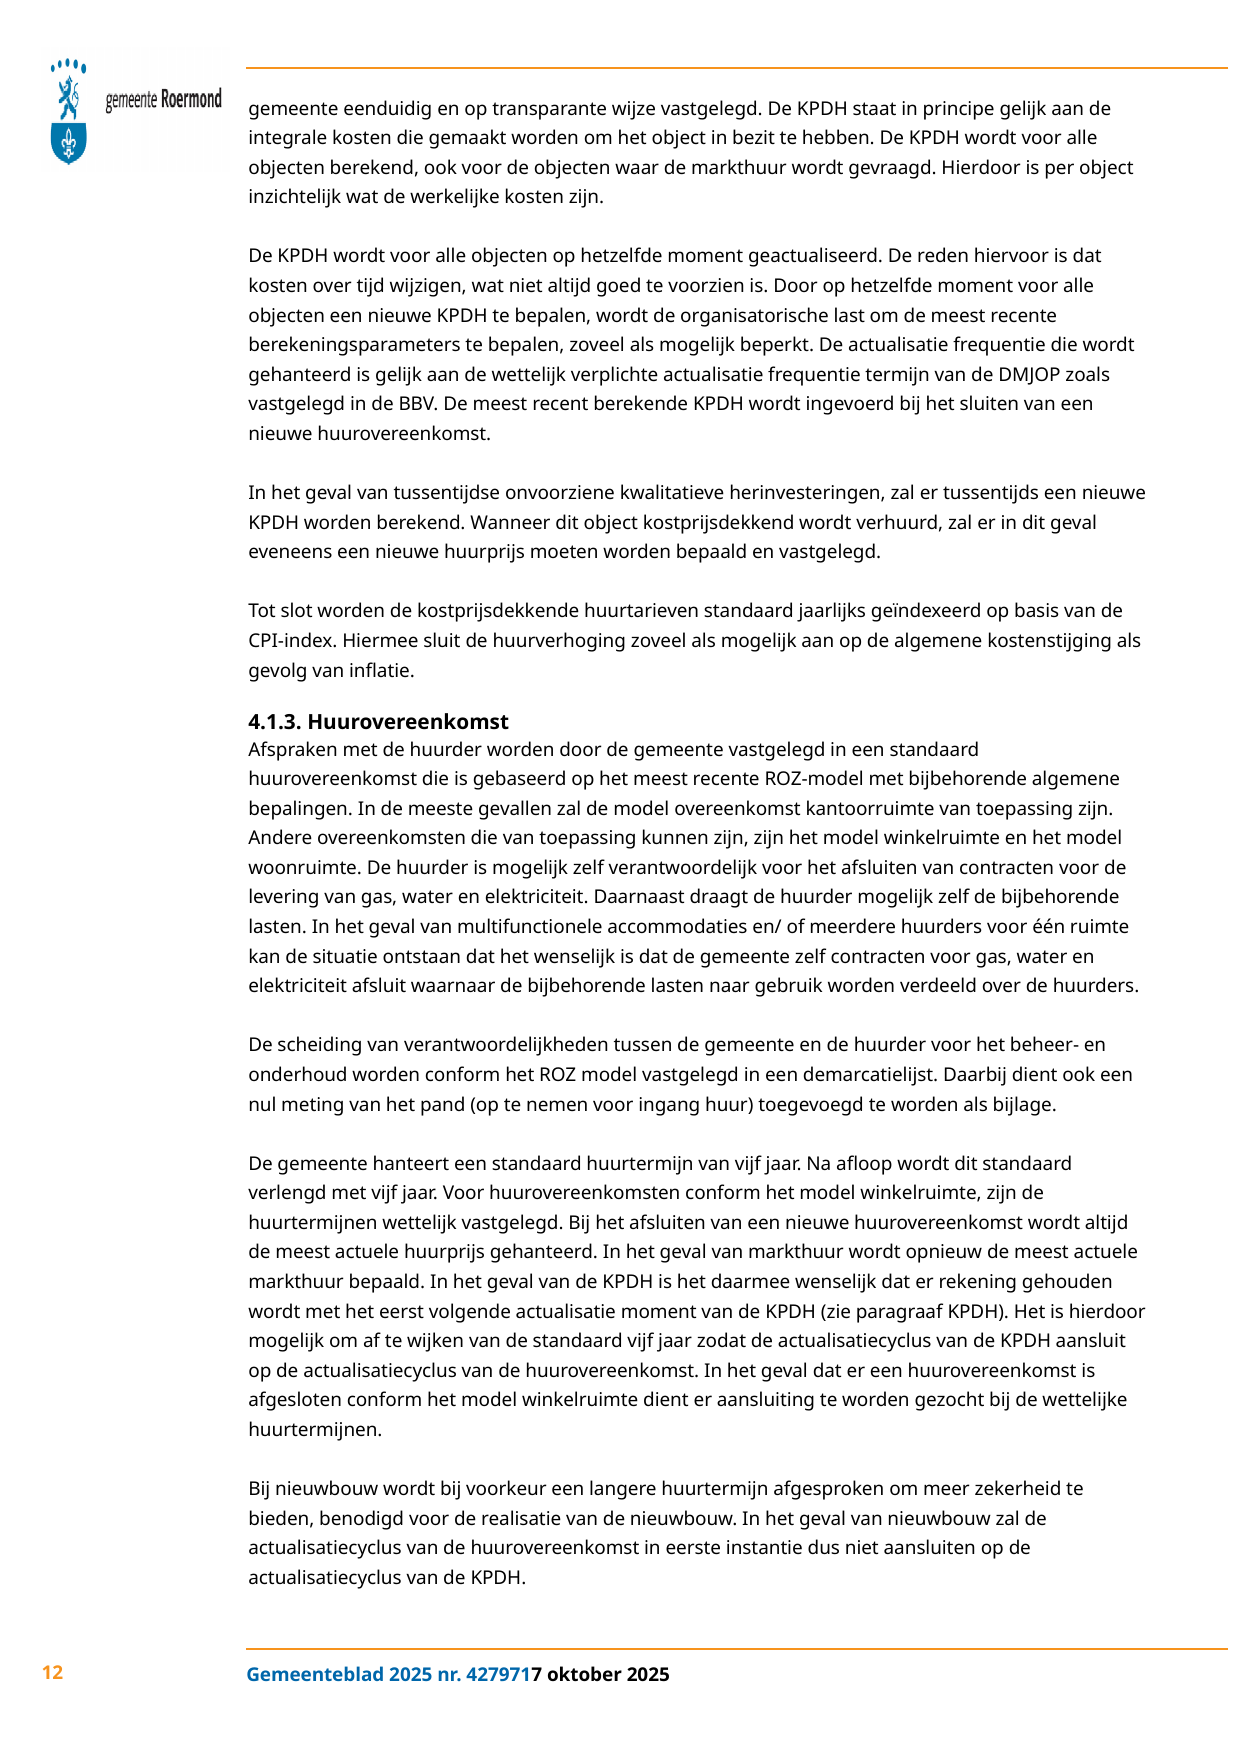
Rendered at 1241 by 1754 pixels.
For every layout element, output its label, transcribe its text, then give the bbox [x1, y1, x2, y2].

text gemeente eenduidig en op transparante wijze vastgelegd. De KPDH staat in principe gelijk aan de integrale kosten die gemaakt worden om het object in bezit te hebben. De KPDH wordt voor alle objecten berekend, ook voor de objecten waar de markthuur wordt gevraagd. Hierdoor is per object inzichtelijk wat de werkelijke kosten zijn. [248, 95, 1152, 209]
text Bij nieuwbouw wordt bij voorkeur een langere huurtermijn afgesproken om meer zekerheid te bieden, benodigd voor de realisatie van de nieuwbouw. In het geval van nieuwbouw zal de actualisatiecyclus van de huurovereenkomst in eerste instantie dus niet aansluiten op de actualisatiecyclus van de KPDH. [248, 1475, 1152, 1590]
text In het geval van tussentijdse onvoorziene kwalitatieve herinvesteringen, zal er tussentijds een nieuwe KPDH worden berekend. Wanneer dit object kostprijsdekkend wordt verhuurd, zal er in dit geval eveneens een nieuwe huurprijs moeten worden bepaald en vastgelegd. [248, 479, 1152, 564]
picture [41, 47, 231, 172]
text 4.1.3. Huurovereenkomst [248, 707, 1152, 736]
text De gemeente hanteert een standaard huurtermijn van vijf jaar. Na afloop wordt dit standaard verlengd met vijf jaar. Voor huurovereenkomsten conform het model winkelruimte, zijn de huurtermijnen wettelijk vastgelegd. Bij het afsluiten van een nieuwe huurovereenkomst wordt altijd de meest actuele huurprijs gehanteerd. In het geval van markthuur wordt opnieuw de meest actuele markthuur bepaald. In het geval van de KPDH is het daarmee wenselijk dat er rekening gehouden wordt met het eerst volgende actualisatie moment van de KPDH (zie paragraaf KPDH). Het is hierdoor mogelijk om af te wijken van de standaard vijf jaar zodat de actualisatiecyclus van de KPDH aansluit op de actualisatiecyclus van de huurovereenkomst. In het geval dat er een huurovereenkomst is afgesloten conform het model winkelruimte dient er aansluiting te worden gezocht bij de wettelijke huurtermijnen. [248, 1150, 1152, 1442]
text Afspraken met de huurder worden door de gemeente vastgelegd in een standaard huurovereenkomst die is gebaseerd op het meest recente ROZ-model met bijbehorende algemene bepalingen. In de meeste gevallen zal de model overeenkomst kantoorruimte van toepassing zijn. Andere overeenkomsten die van toepassing kunnen zijn, zijn het model winkelruimte en het model woonruimte. De huurder is mogelijk zelf verantwoordelijk voor het afsluiten van contracten voor de levering van gas, water en elektriciteit. Daarnaast draagt de huurder mogelijk zelf de bijbehorende lasten. In het geval van multifunctionele accommodaties en/ of meerdere huurders voor één ruimte kan de situatie ontstaan dat het wenselijk is dat de gemeente zelf contracten voor gas, water en elektriciteit afsluit waarnaar de bijbehorende lasten naar gebruik worden verdeeld over de huurders. [248, 736, 1152, 998]
text De scheiding van verantwoordelijkheden tussen de gemeente en de huurder voor het beheer- en onderhoud worden conform het ROZ model vastgelegd in een demarcatielijst. Daarbij dient ook een nul meting van het pand (op te nemen voor ingang huur) toegevoegd te worden als bijlage. [248, 1032, 1152, 1116]
text Tot slot worden de kostprijsdekkende huurtarieven standaard jaarlijks geïndexeerd op basis van de CPI-index. Hiermee sluit de huurverhoging zoveel als mogelijk aan op de algemene kostenstijging als gevolg van inflatie. [248, 598, 1152, 683]
text De KPDH wordt voor alle objecten op hetzelfde moment geactualiseerd. De reden hiervoor is dat kosten over tijd wijzigen, wat niet altijd goed te voorzien is. Door op hetzelfde moment voor alle objecten een nieuwe KPDH te bepalen, wordt de organisatorische last om de meest recente berekeningsparameters te bepalen, zoveel als mogelijk beperkt. De actualisatie frequentie die wordt gehanteerd is gelijk aan de wettelijk verplichte actualisatie frequentie termijn van de DMJOP zoals vastgelegd in de BBV. De meest recent berekende KPDH wordt ingevoerd bij het sluiten van een nieuwe huurovereenkomst. [248, 243, 1152, 446]
